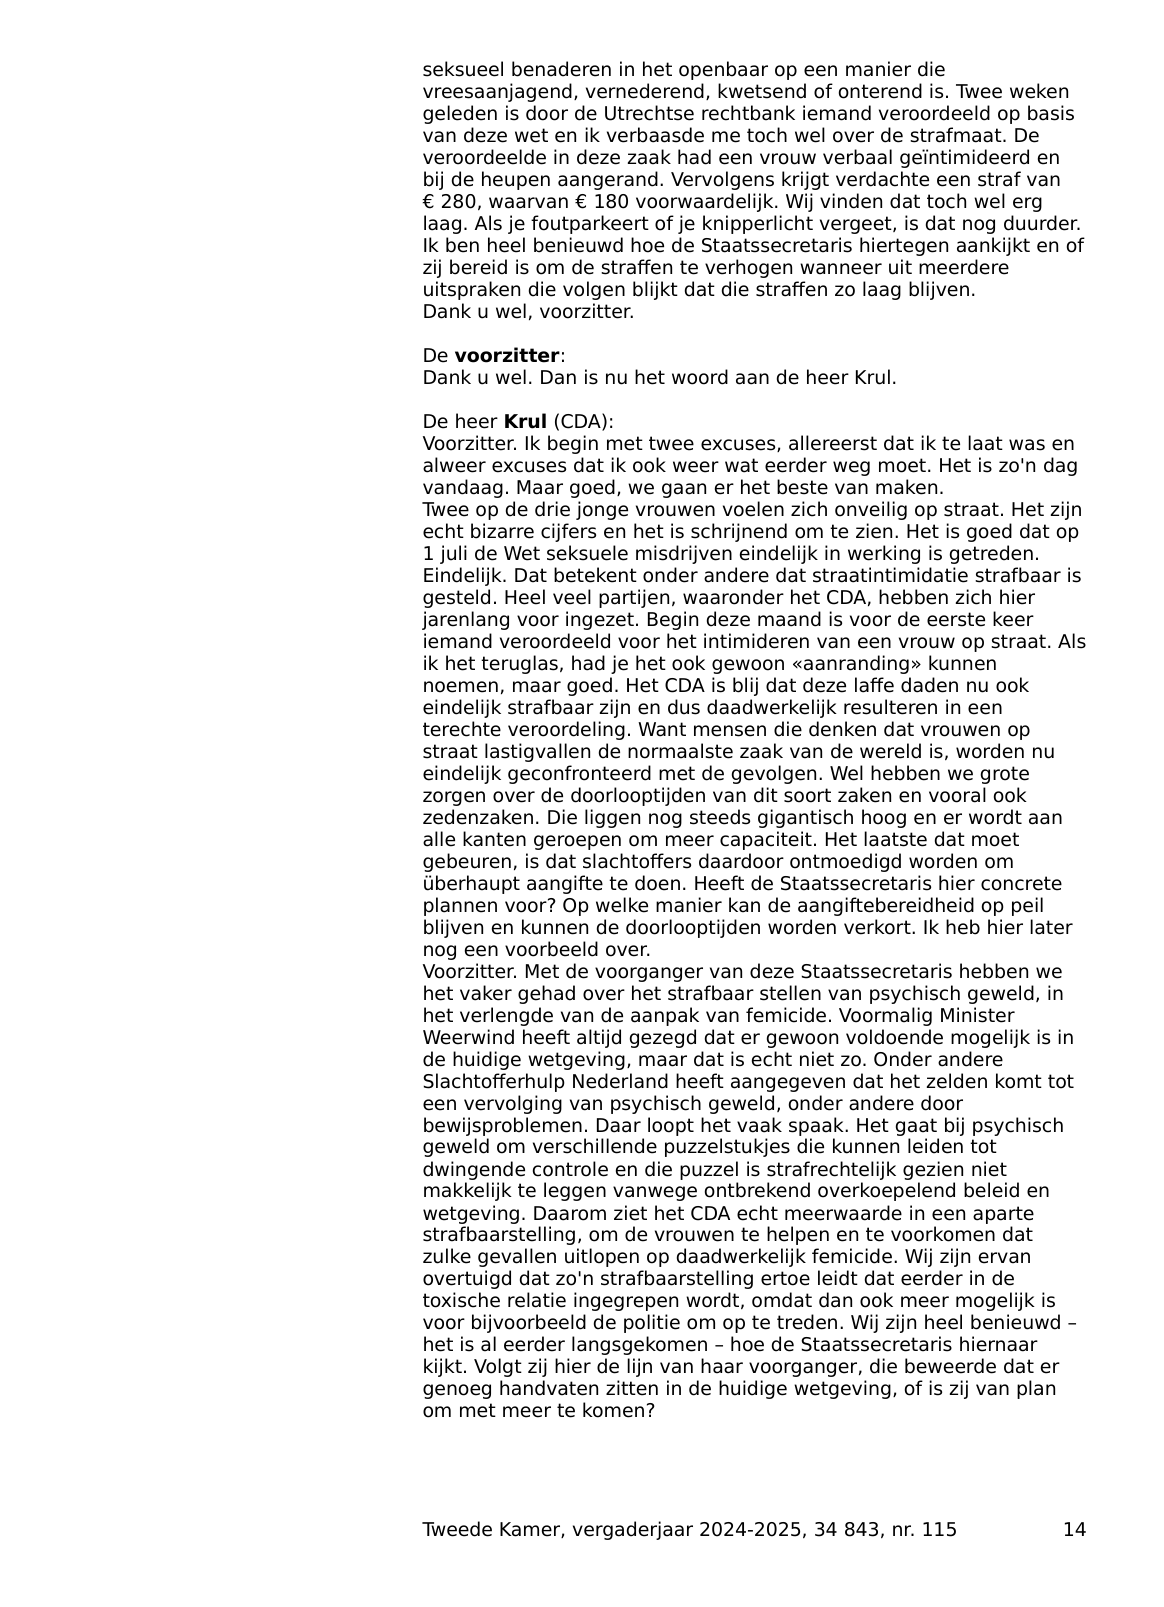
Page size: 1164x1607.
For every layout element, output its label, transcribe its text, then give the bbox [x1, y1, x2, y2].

text Voorzitter. Ik begin met twee excuses, allereerst dat ik te laat was en alweer excuses dat ik ook weer wat eerder weg moet. Het is zo'n dag vandaag. Maar goed, we gaan er het beste van maken. [422, 433, 1087, 499]
text Voorzitter. Met de voorganger van deze Staatssecretaris hebben we het vaker gehad over het strafbaar stellen van psychisch geweld, in het verlengde van de aanpak van femicide. Voormalig Minister Weerwind heeft altijd gezegd dat er gewoon voldoende mogelijk is in de huidige wetgeving, maar dat is echt niet zo. Onder andere Slachtofferhulp Nederland heeft aangegeven dat het zelden komt tot een vervolging van psychisch geweld, onder andere door bewijsproblemen. Daar loopt het vaak spaak. Het gaat bij psychisch geweld om verschillende puzzelstukjes die kunnen leiden tot dwingende controle en die puzzel is strafrechtelijk gezien niet makkelijk te leggen vanwege ontbrekend overkoepelend beleid en wetgeving. Daarom ziet het CDA echt meerwaarde in een aparte strafbaarstelling, om de vrouwen te helpen en te voorkomen dat zulke gevallen uitlopen op daadwerkelijk femicide. Wij zijn ervan overtuigd dat zo'n strafbaarstelling ertoe leidt dat eerder in de toxische relatie ingegrepen wordt, omdat dan ook meer mogelijk is voor bijvoorbeeld de politie om op te treden. Wij zijn heel benieuwd – het is al eerder langsgekomen – hoe de Staatssecretaris hiernaar kijkt. Volgt zij hier de lijn van haar voorganger, die beweerde dat er genoeg handvaten zitten in de huidige wetgeving, of is zij van plan om met meer te komen? [422, 961, 1087, 1422]
text De voorzitter: [422, 345, 1087, 367]
text Twee op de drie jonge vrouwen voelen zich onveilig op straat. Het zijn echt bizarre cijfers en het is schrijnend om te zien. Het is goed dat op 1 juli de Wet seksuele misdrijven eindelijk in werking is getreden. Eindelijk. Dat betekent onder andere dat straatintimidatie strafbaar is gesteld. Heel veel partijen, waaronder het CDA, hebben zich hier jarenlang voor ingezet. Begin deze maand is voor de eerste keer iemand veroordeeld voor het intimideren van een vrouw op straat. Als ik het teruglas, had je het ook gewoon «aanranding» kunnen noemen, maar goed. Het CDA is blij dat deze laffe daden nu ook eindelijk strafbaar zijn en dus daadwerkelijk resulteren in een terechte veroordeling. Want mensen die denken dat vrouwen op straat lastigvallen de normaalste zaak van de wereld is, worden nu eindelijk geconfronteerd met de gevolgen. Wel hebben we grote zorgen over de doorlooptijden van dit soort zaken en vooral ook zedenzaken. Die liggen nog steeds gigantisch hoog en er wordt aan alle kanten geroepen om meer capaciteit. Het laatste dat moet gebeuren, is dat slachtoffers daardoor ontmoedigd worden om überhaupt aangifte te doen. Heeft de Staatssecretaris hier concrete plannen voor? Op welke manier kan de aangiftebereidheid op peil blijven en kunnen de doorlooptijden worden verkort. Ik heb hier later nog een voorbeeld over. [422, 499, 1087, 961]
text Dank u wel. Dan is nu het woord aan de heer Krul. [422, 367, 1087, 389]
text De heer Krul (CDA): [422, 411, 1087, 433]
text seksueel benaderen in het openbaar op een manier die vreesaanjagend, vernederend, kwetsend of onterend is. Twee weken geleden is door de Utrechtse rechtbank iemand veroordeeld op basis van deze wet en ik verbaasde me toch wel over de strafmaat. De veroordeelde in deze zaak had een vrouw verbaal geïntimideerd en bij de heupen aangerand. Vervolgens krijgt verdachte een straf van € 280, waarvan € 180 voorwaardelijk. Wij vinden dat toch wel erg laag. Als je foutparkeert of je knipperlicht vergeet, is dat nog duurder. Ik ben heel benieuwd hoe de Staatssecretaris hiertegen aankijkt en of zij bereid is om de straffen te verhogen wanneer uit meerdere uitspraken die volgen blijkt dat die straffen zo laag blijven. [422, 59, 1087, 301]
text Dank u wel, voorzitter. [422, 301, 1087, 323]
